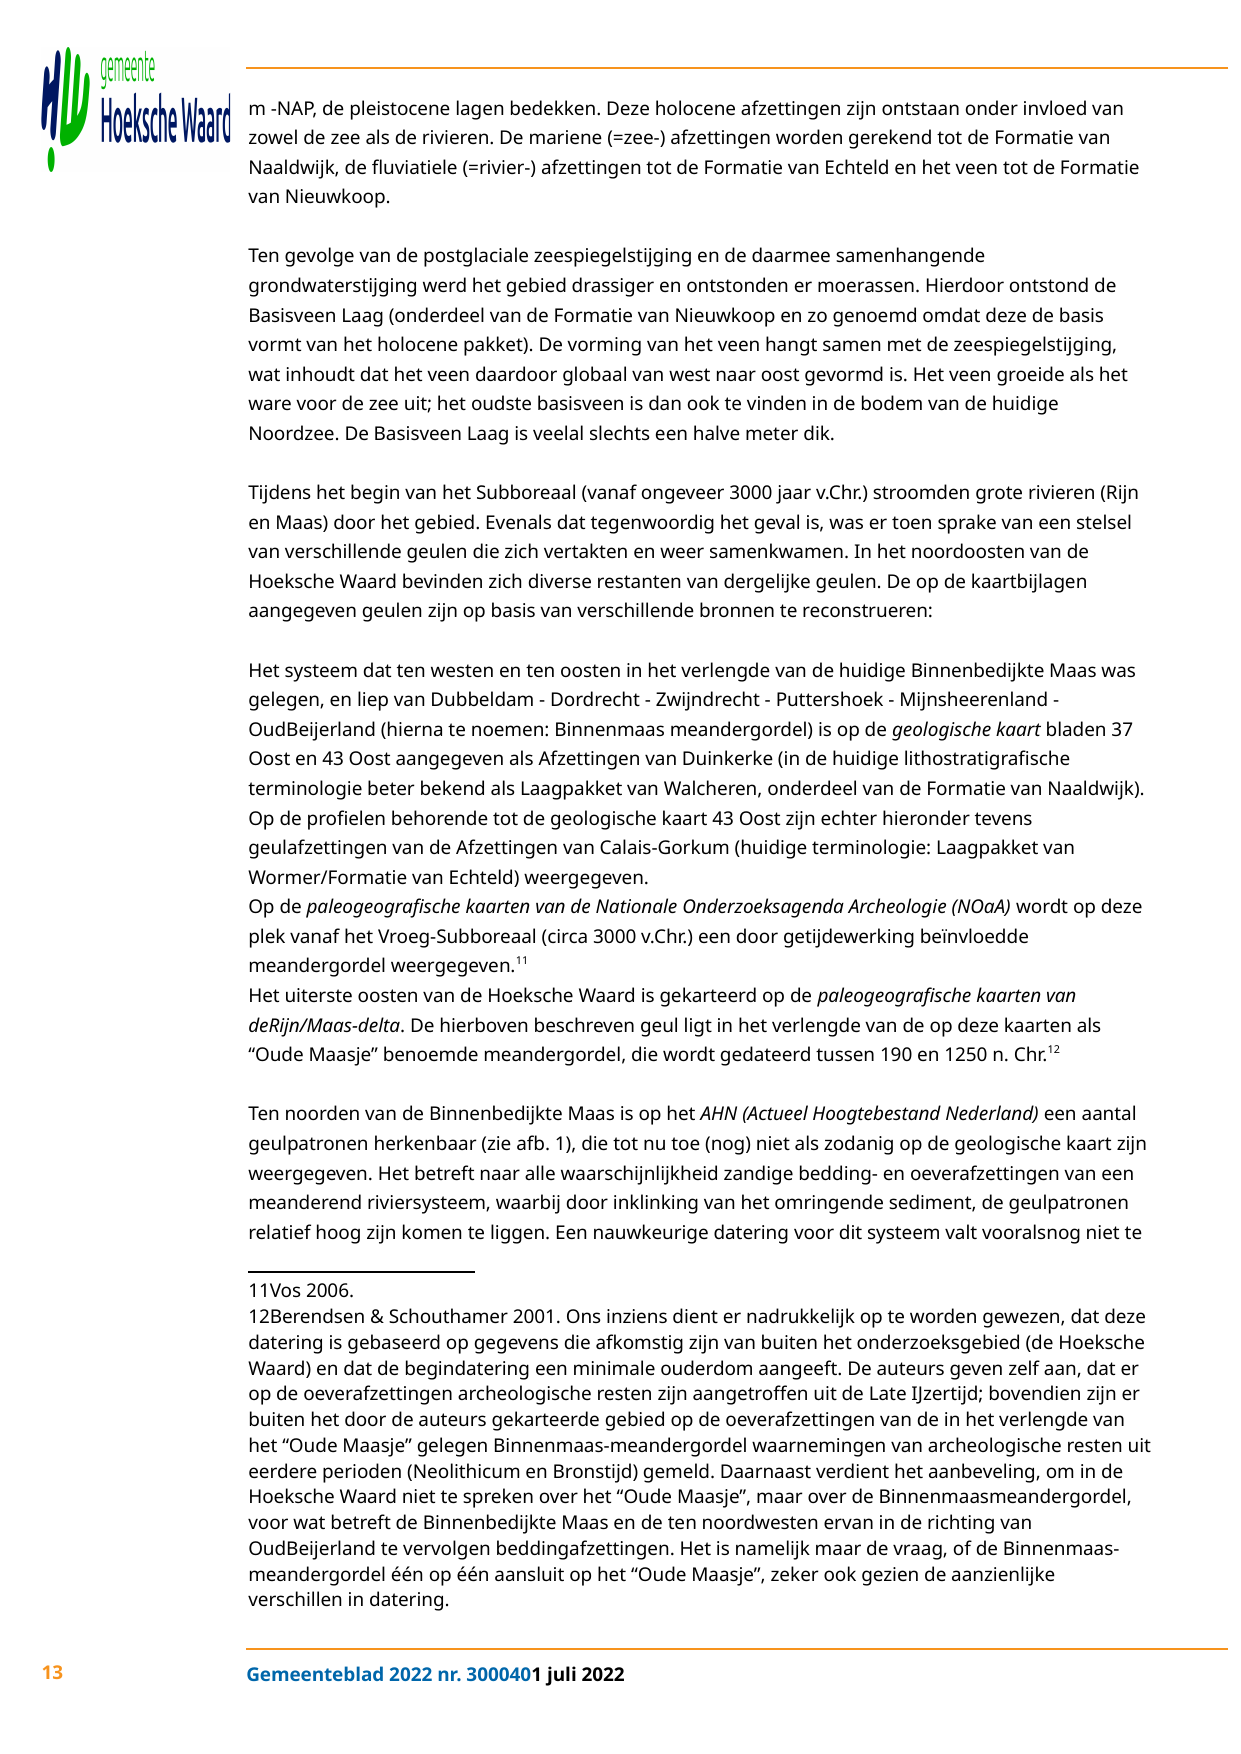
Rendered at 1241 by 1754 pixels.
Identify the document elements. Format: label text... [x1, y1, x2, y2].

text m -NAP, de pleistocene lagen bedekken. Deze holocene afzettingen zijn ontstaan onder invloed van zowel de zee als de rivieren. De mariene (=zee-) afzettingen worden gerekend tot de Formatie van Naaldwijk, de fluviatiele (=rivier-) afzettingen tot de Formatie van Echteld en het veen tot de Formatie van Nieuwkoop. [248, 95, 1152, 209]
text Het uiterste oosten van de Hoeksche Waard is gekarteerd op de paleogeografische kaarten van deRijn/Maas-delta. De hierboven beschreven geul ligt in het verlengde van de op deze kaarten als “Oude Maasje” benoemde meandergordel, die wordt gedateerd tussen 190 en 1250 n. Chr. [248, 982, 1152, 1067]
text Ten gevolge van de postglaciale zeespiegelstijging en de daarmee samenhangende grondwaterstijging werd het gebied drassiger en ontstonden er moerassen. Hierdoor ontstond de Basisveen Laag (onderdeel van de Formatie van Nieuwkoop en zo genoemd omdat deze de basis vormt van het holocene pakket). De vorming van het veen hangt samen met de zeespiegelstijging, wat inhoudt dat het veen daardoor globaal van west naar oost gevormd is. Het veen groeide als het ware voor de zee uit; het oudste basisveen is dan ook te vinden in de bodem van de huidige Noordzee. De Basisveen Laag is veelal slechts een halve meter dik. [248, 243, 1152, 446]
text Ten noorden van de Binnenbedijkte Maas is op het AHN (Actueel Hoogtebestand Nederland) een aantal geulpatronen herkenbaar (zie afb. 1), die tot nu toe (nog) niet als zodanig op de geologische kaart zijn weergegeven. Het betreft naar alle waarschijnlijkheid zandige bedding- en oeverafzettingen van een meanderend riviersysteem, waarbij door inklinking van het omringende sediment, de geulpatronen relatief hoog zijn komen te liggen. Een nauwkeurige datering voor dit systeem valt vooralsnog niet te [248, 1101, 1152, 1245]
text Het systeem dat ten westen en ten oosten in het verlengde van de huidige Binnenbedijkte Maas was gelegen, en liep van Dubbeldam - Dordrecht - Zwijndrecht - Puttershoek - Mijnsheerenland - OudBeijerland (hierna te noemen: Binnenmaas meandergordel) is op de geologische kaart bladen 37 Oost en 43 Oost aangegeven als Afzettingen van Duinkerke (in de huidige lithostratigrafische terminologie beter bekend als Laagpakket van Walcheren, onderdeel van de Formatie van Naaldwijk). Op de profielen behorende tot de geologische kaart 43 Oost zijn echter hieronder tevens geulafzettingen van de Afzettingen van Calais-Gorkum (huidige terminologie: Laagpakket van Wormer/Formatie van Echteld) weergegeven. [248, 657, 1152, 890]
text Berendsen & Schouthamer 2001. Ons inziens dient er nadrukkelijk op te worden gewezen, dat deze datering is gebaseerd op gegevens die afkomstig zijn van buiten het onderzoeksgebied (de Hoeksche Waard) en dat de begindatering een minimale ouderdom aangeeft. De auteurs geven zelf aan, dat er op de oeverafzettingen archeologische resten zijn aangetroffen uit de Late IJzertijd; bovendien zijn er buiten het door de auteurs gekarteerde gebied op de oeverafzettingen van de in het verlengde van het “Oude Maasje” gelegen Binnenmaas-meandergordel waarnemingen van archeologische resten uit eerdere perioden (Neolithicum en Bronstijd) gemeld. Daarnaast verdient het aanbeveling, om in de Hoeksche Waard niet te spreken over het “Oude Maasje”, maar over de Binnenmaasmeandergordel, voor wat betreft de Binnenbedijkte Maas en de ten noordwesten ervan in de richting van OudBeijerland te vervolgen beddingafzettingen. Het is namelijk maar de vraag, of de Binnenmaas-meandergordel één op één aansluit op het “Oude Maasje”, zeker ook gezien de aanzienlijke verschillen in datering. [248, 1303, 1152, 1612]
text Op de paleogeografische kaarten van de Nationale Onderzoeksagenda Archeologie (NOaA) wordt op deze plek vanaf het Vroeg-Subboreaal (circa 3000 v.Chr.) een door getijdewerking beïnvloedde meandergordel weergegeven. [248, 893, 1152, 978]
text Tijdens het begin van het Subboreaal (vanaf ongeveer 3000 jaar v.Chr.) stroomden grote rivieren (Rijn en Maas) door het gebied. Evenals dat tegenwoordig het geval is, was er toen sprake van een stelsel van verschillende geulen die zich vertakten en weer samenkwamen. In het noordoosten van de Hoeksche Waard bevinden zich diverse restanten van dergelijke geulen. De op de kaartbijlagen aangegeven geulen zijn op basis van verschillende bronnen te reconstrueren: [248, 479, 1152, 623]
picture [41, 47, 231, 172]
text Vos 2006. [248, 1278, 1152, 1303]
